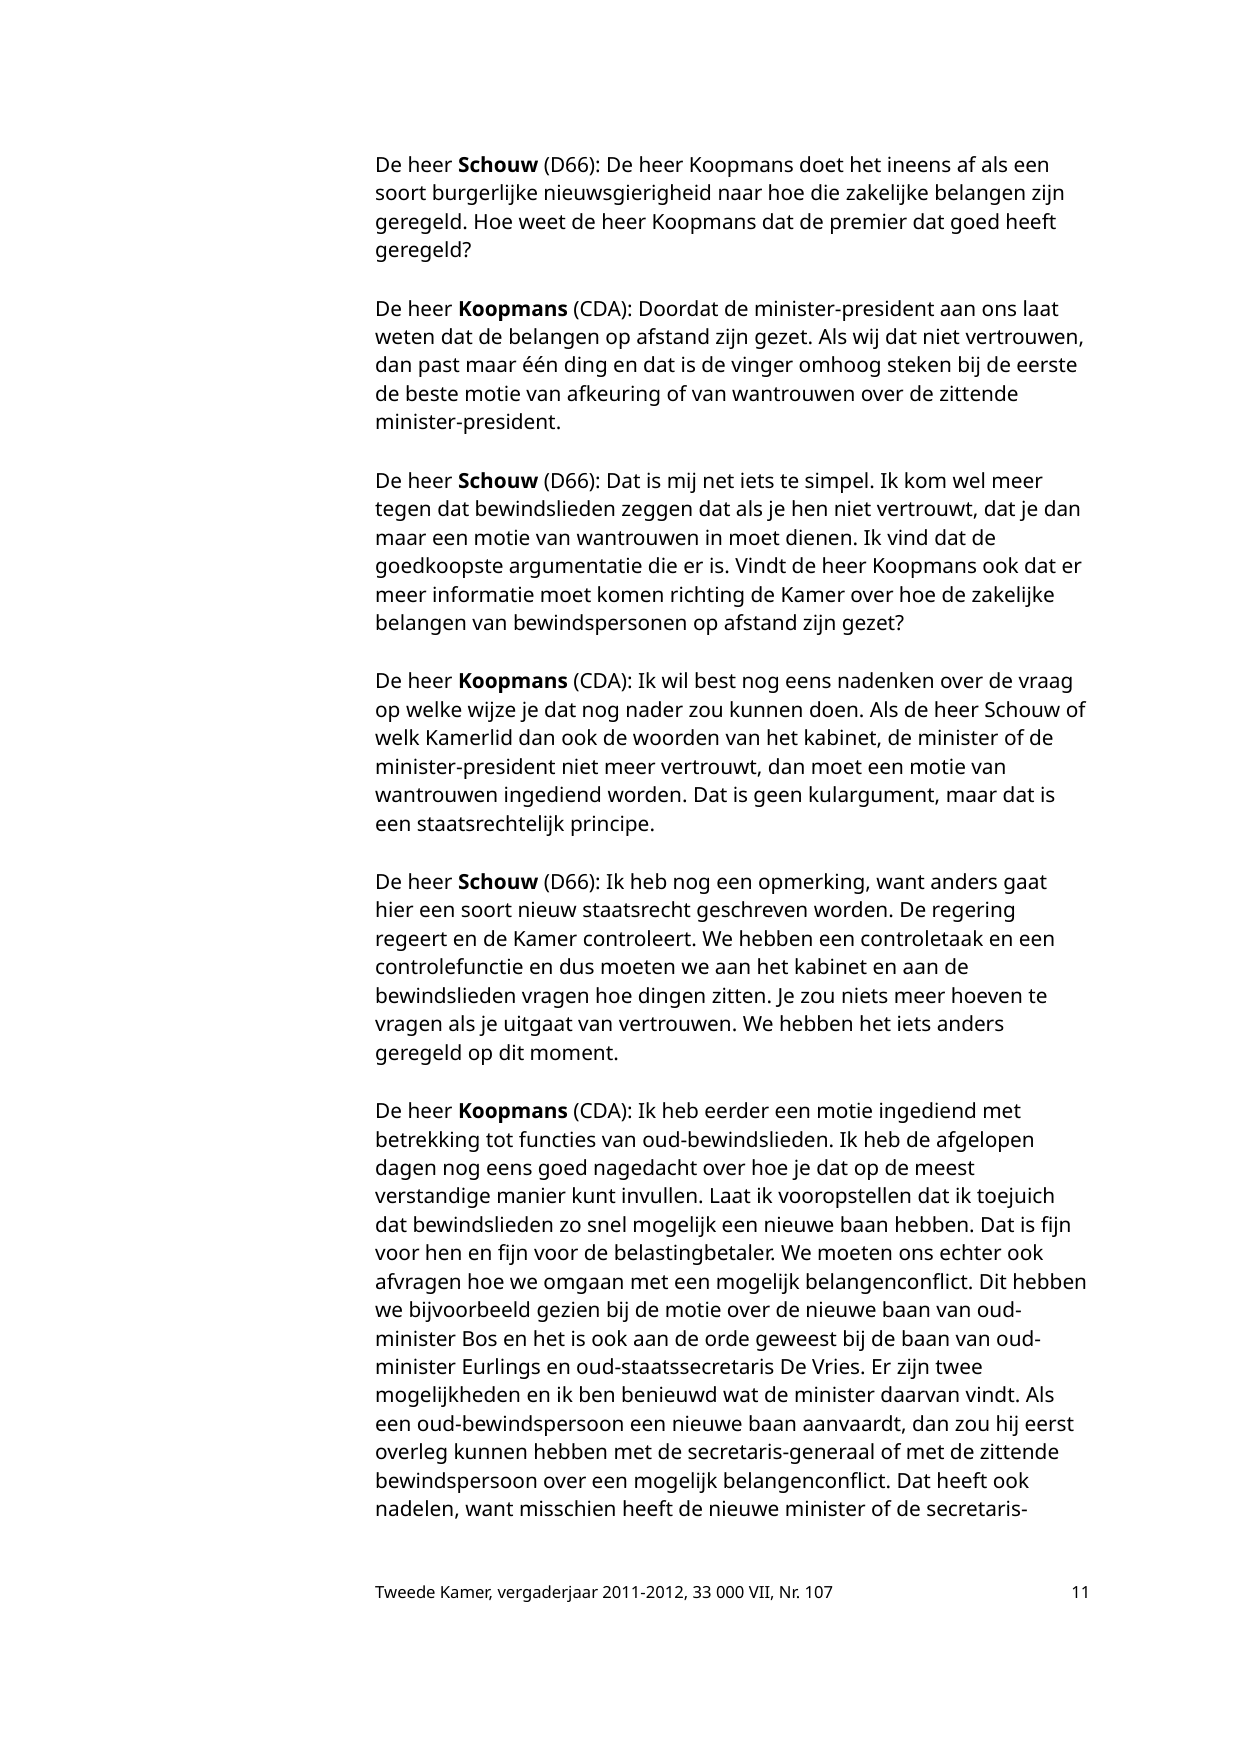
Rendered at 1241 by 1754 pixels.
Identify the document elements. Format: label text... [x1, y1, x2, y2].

text De heer Koopmans (CDA): Doordat de minister-president aan ons laat weten dat de belangen op afstand zijn gezet. Als wij dat niet vertrouwen, dan past maar één ding en dat is de vinger omhoog steken bij de eerste de beste motie van afkeuring of van wantrouwen over de zittende minister-president. [375, 294, 1090, 436]
text De heer Schouw (D66): Ik heb nog een opmerking, want anders gaat hier een soort nieuw staatsrecht geschreven worden. De regering regeert en de Kamer controleert. We hebben een controletaak en een controlefunctie en dus moeten we aan het kabinet en aan de bewindslieden vragen hoe dingen zitten. Je zou niets meer hoeven te vragen als je uitgaat van vertrouwen. We hebben het iets anders geregeld op dit moment. [375, 867, 1090, 1066]
text De heer Koopmans (CDA): Ik wil best nog eens nadenken over de vraag op welke wijze je dat nog nader zou kunnen doen. Als de heer Schouw of welk Kamerlid dan ook de woorden van het kabinet, de minister of de minister-president niet meer vertrouwt, dan moet een motie van wantrouwen ingediend worden. Dat is geen kulargument, maar dat is een staatsrechtelijk principe. [375, 667, 1090, 837]
text De heer Schouw (D66): Dat is mij net iets te simpel. Ik kom wel meer tegen dat bewindslieden zeggen dat als je hen niet vertrouwt, dat je dan maar een motie van wantrouwen in moet dienen. Ik vind dat de goedkoopste argumentatie die er is. Vindt de heer Koopmans ook dat er meer informatie moet komen richting de Kamer over hoe de zakelijke belangen van bewindspersonen op afstand zijn gezet? [375, 466, 1090, 637]
text De heer Koopmans (CDA): Ik heb eerder een motie ingediend met betrekking tot functies van oud-bewindslieden. Ik heb de afgelopen dagen nog eens goed nagedacht over hoe je dat op de meest verstandige manier kunt invullen. Laat ik vooropstellen dat ik toejuich dat bewindslieden zo snel mogelijk een nieuwe baan hebben. Dat is fijn voor hen en fijn voor de belastingbetaler. We moeten ons echter ook afvragen hoe we omgaan met een mogelijk belangenconflict. Dit hebben we bijvoorbeeld gezien bij de motie over de nieuwe baan van oud-minister Bos en het is ook aan de orde geweest bij de baan van oud-minister Eurlings en oud-staatssecretaris De Vries. Er zijn twee mogelijkheden en ik ben benieuwd wat de minister daarvan vindt. Als een oud-bewindspersoon een nieuwe baan aanvaardt, dan zou hij eerst overleg kunnen hebben met de secretaris-generaal of met de zittende bewindspersoon over een mogelijk belangenconflict. Dat heeft ook nadelen, want misschien heeft de nieuwe minister of de secretaris- [375, 1096, 1090, 1523]
text De heer Schouw (D66): De heer Koopmans doet het ineens af als een soort burgerlijke nieuwsgierigheid naar hoe die zakelijke belangen zijn geregeld. Hoe weet de heer Koopmans dat de premier dat goed heeft geregeld? [375, 150, 1090, 264]
